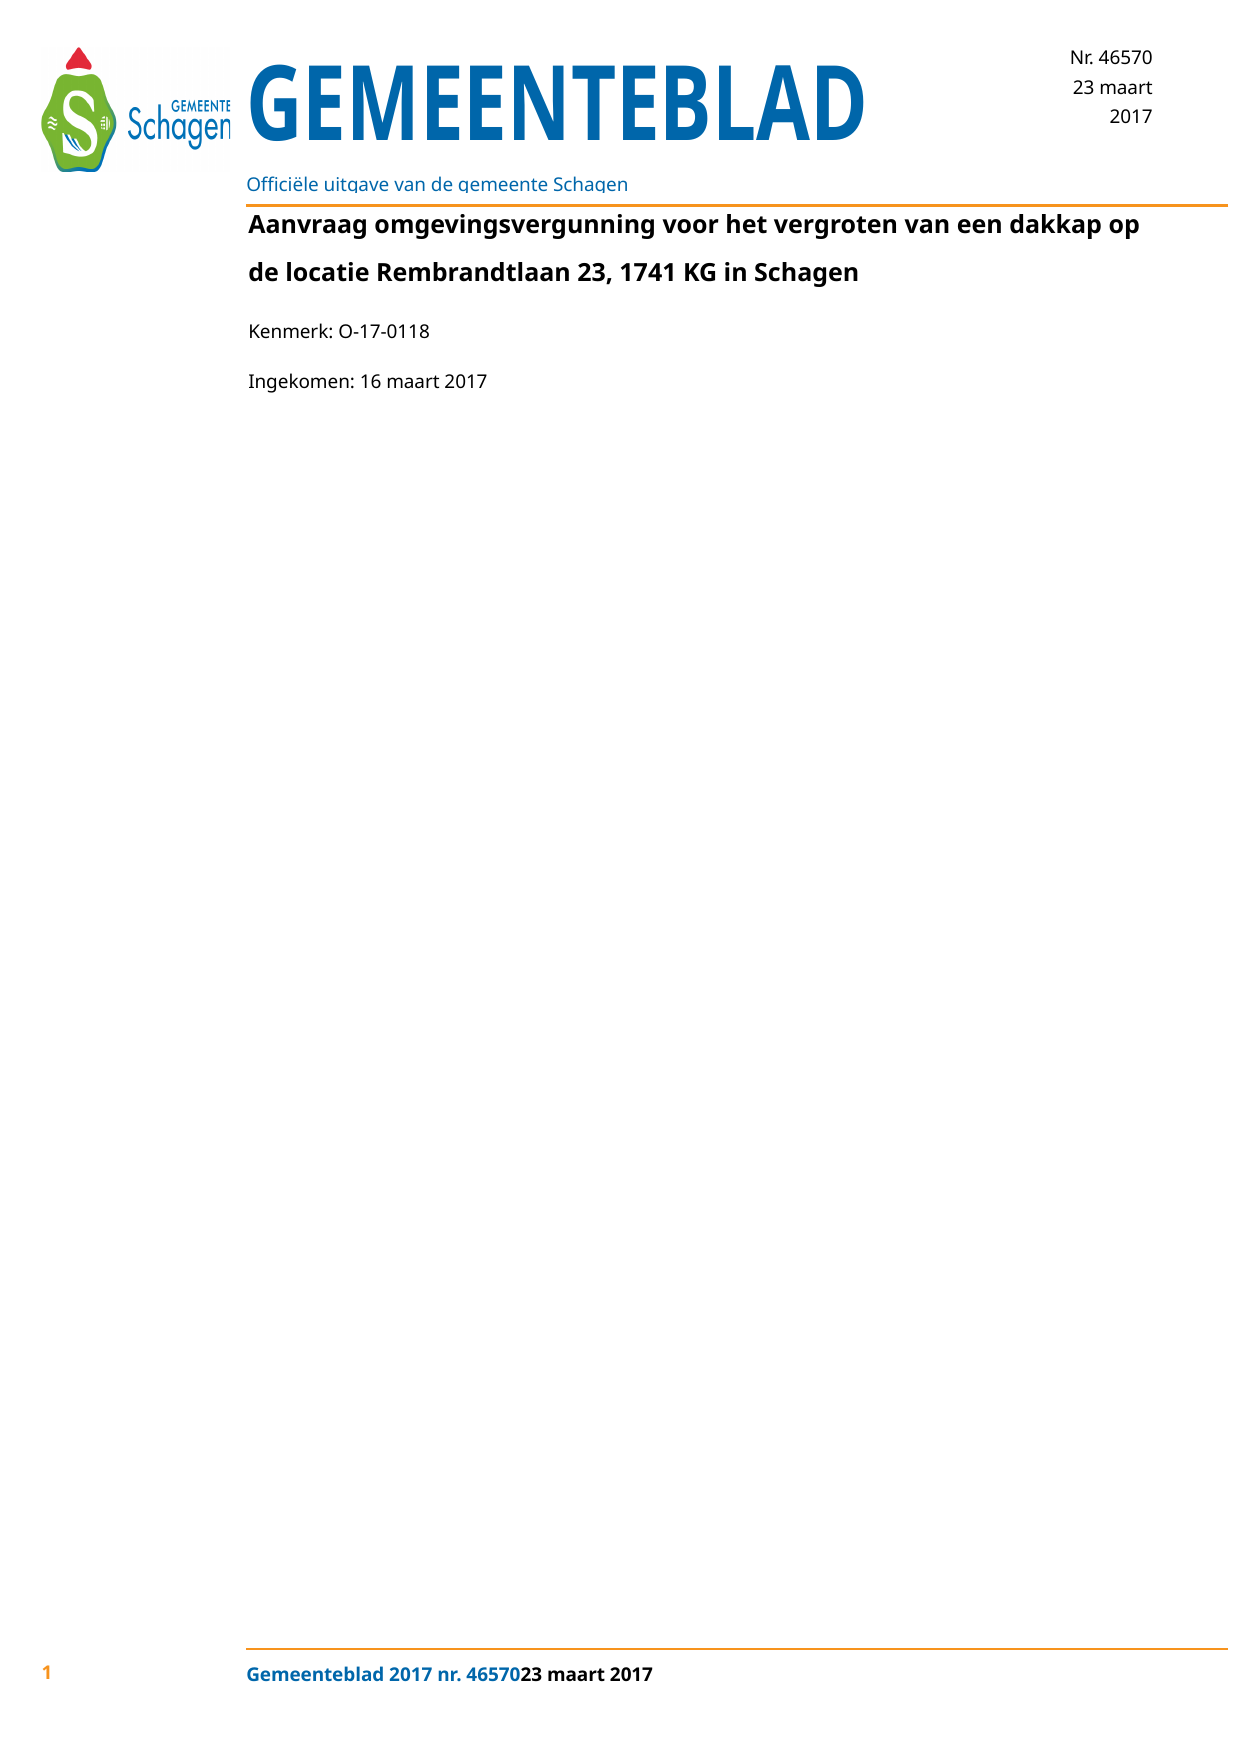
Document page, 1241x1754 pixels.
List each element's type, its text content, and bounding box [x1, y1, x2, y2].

text Ingekomen: 16 maart 2017 [248, 368, 1152, 394]
text Aanvraag omgevingsvergunning voor het vergroten van een dakkap op de locatie Rembrandtlaan 23, 1741 KG in Schagen [248, 207, 1152, 288]
text Kenmerk: O-17-0118 [248, 318, 1152, 344]
picture [41, 47, 231, 172]
